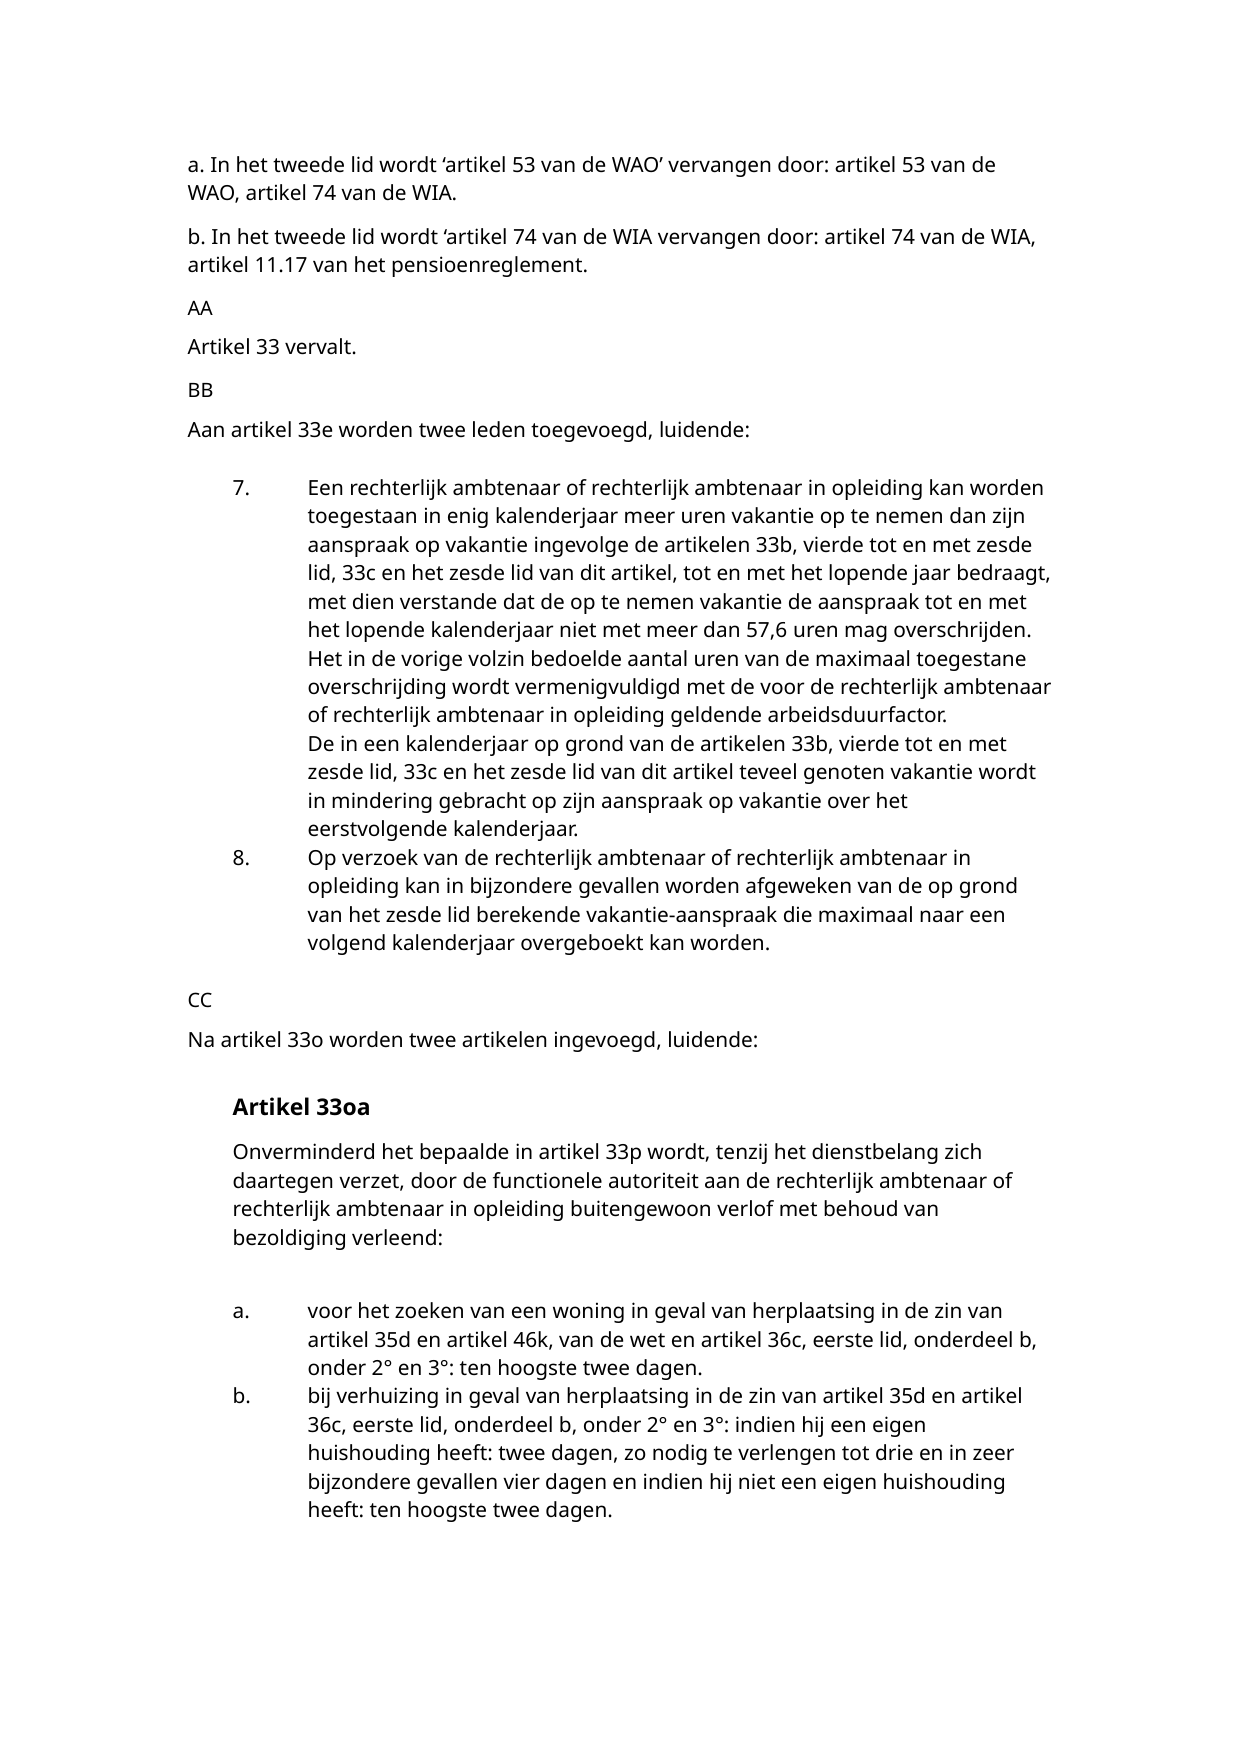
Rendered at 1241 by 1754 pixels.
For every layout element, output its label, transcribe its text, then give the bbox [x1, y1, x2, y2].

text BB [187, 376, 1053, 403]
list voor het zoeken van een woning in geval van herplaatsing in de zin van artikel 35d en artikel 46k, van de wet en artikel 36c, eerste lid, onderdeel b, onder 2° en 3°: ten hoogste twee dagen. [232, 1296, 1053, 1382]
text a. In het tweede lid wordt ‘artikel 53 van de WAO’ vervangen door: artikel 53 van de WAO, artikel 74 van de WIA. [187, 150, 1053, 207]
text CC [187, 987, 1053, 1013]
list De in een kalenderjaar op grond van de artikelen 33b, vierde tot en met zesde lid, 33c en het zesde lid van dit artikel teveel genoten vakantie wordt in mindering gebracht op zijn aanspraak op vakantie over het eerstvolgende kalenderjaar. [232, 729, 1053, 843]
text Onverminderd het bepaalde in artikel 33p wordt, tenzij het dienstbelang zich daartegen verzet, door de functionele autoriteit aan de rechterlijk ambtenaar of rechterlijk ambtenaar in opleiding buitengewoon verlof met behoud van bezoldiging verleend: [232, 1137, 1053, 1251]
text b. In het tweede lid wordt ‘artikel 74 van de WIA vervangen door: artikel 74 van de WIA, artikel 11.17 van het pensioenreglement. [187, 222, 1053, 279]
text Artikel 33 vervalt. [187, 332, 1053, 361]
subtitle Artikel 33oa [232, 1091, 1053, 1122]
text Aan artikel 33e worden twee leden toegevoegd, luidende: [187, 415, 1053, 443]
list Op verzoek van de rechterlijk ambtenaar of rechterlijk ambtenaar in opleiding kan in bijzondere gevallen worden afgeweken van de op grond van het zesde lid berekende vakantie-aanspraak die maximaal naar een volgend kalenderjaar overgeboekt kan worden. [232, 843, 1053, 957]
list bij verhuizing in geval van herplaatsing in de zin van artikel 35d en artikel 36c, eerste lid, onderdeel b, onder 2° en 3°: indien hij een eigen huishouding heeft: twee dagen, zo nodig te verlengen tot drie en in zeer bijzondere gevallen vier dagen en indien hij niet een eigen huishouding heeft: ten hoogste twee dagen. [232, 1382, 1053, 1524]
text Na artikel 33o worden twee artikelen ingevoegd, luidende: [187, 1025, 1053, 1054]
list Een rechterlijk ambtenaar of rechterlijk ambtenaar in opleiding kan worden toegestaan in enig kalenderjaar meer uren vakantie op te nemen dan zijn aanspraak op vakantie ingevolge de artikelen 33b, vierde tot en met zesde lid, 33c en het zesde lid van dit artikel, tot en met het lopende jaar bedraagt, met dien verstande dat de op te nemen vakantie de aanspraak tot en met het lopende kalenderjaar niet met meer dan 57,6 uren mag overschrijden. Het in de vorige volzin bedoelde aantal uren van de maximaal toegestane overschrijding wordt vermenigvuldigd met de voor de rechterlijk ambtenaar of rechterlijk ambtenaar in opleiding geldende arbeidsduurfactor. [232, 473, 1053, 729]
text AA [187, 294, 1053, 321]
